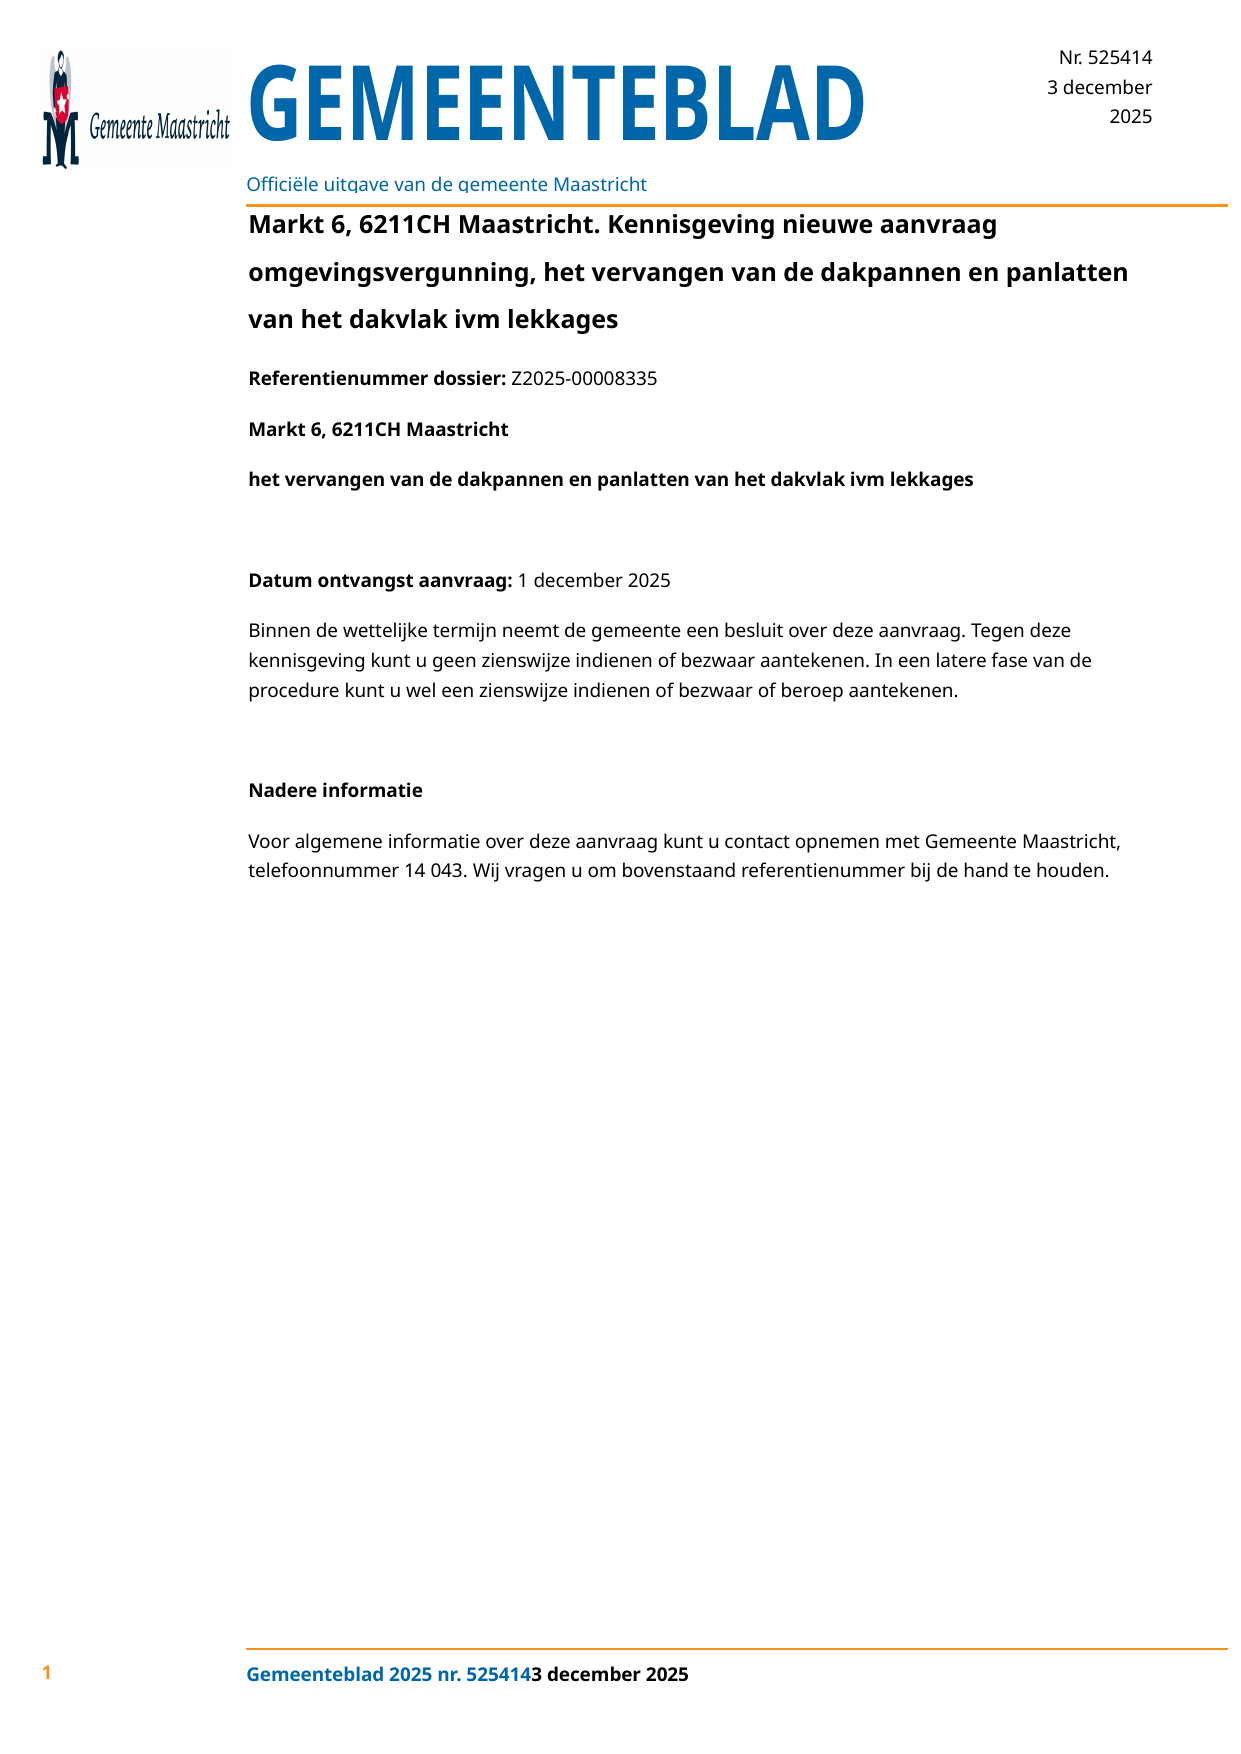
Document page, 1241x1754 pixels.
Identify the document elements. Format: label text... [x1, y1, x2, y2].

text Voor algemene informatie over deze aanvraag kunt u contact opnemen met Gemeente Maastricht, telefoonnummer 14 043. Wij vragen u om bovenstaand referentienummer bij de hand te houden. [248, 828, 1152, 883]
text Markt 6, 6211CH Maastricht. Kennisgeving nieuwe aanvraag omgevingsvergunning, het vervangen van de dakpannen en panlatten van het dakvlak ivm lekkages [248, 207, 1152, 336]
text Referentienummer dossier: Z2025-00008335 [248, 366, 1152, 391]
text Nadere informatie [248, 778, 1152, 803]
text Binnen de wettelijke termijn neemt de gemeente een besluit over deze aanvraag. Tegen deze kennisgeving kunt u geen zienswijze indienen of bezwaar aantekenen. In een latere fase van de procedure kunt u wel een zienswijze indienen of bezwaar of beroep aantekenen. [248, 618, 1152, 702]
text Markt 6, 6211CH Maastricht [248, 416, 1152, 442]
text Datum ontvangst aanvraag: 1 december 2025 [248, 567, 1152, 593]
picture [41, 47, 231, 172]
text het vervangen van de dakpannen en panlatten van het dakvlak ivm lekkages [248, 466, 1152, 492]
